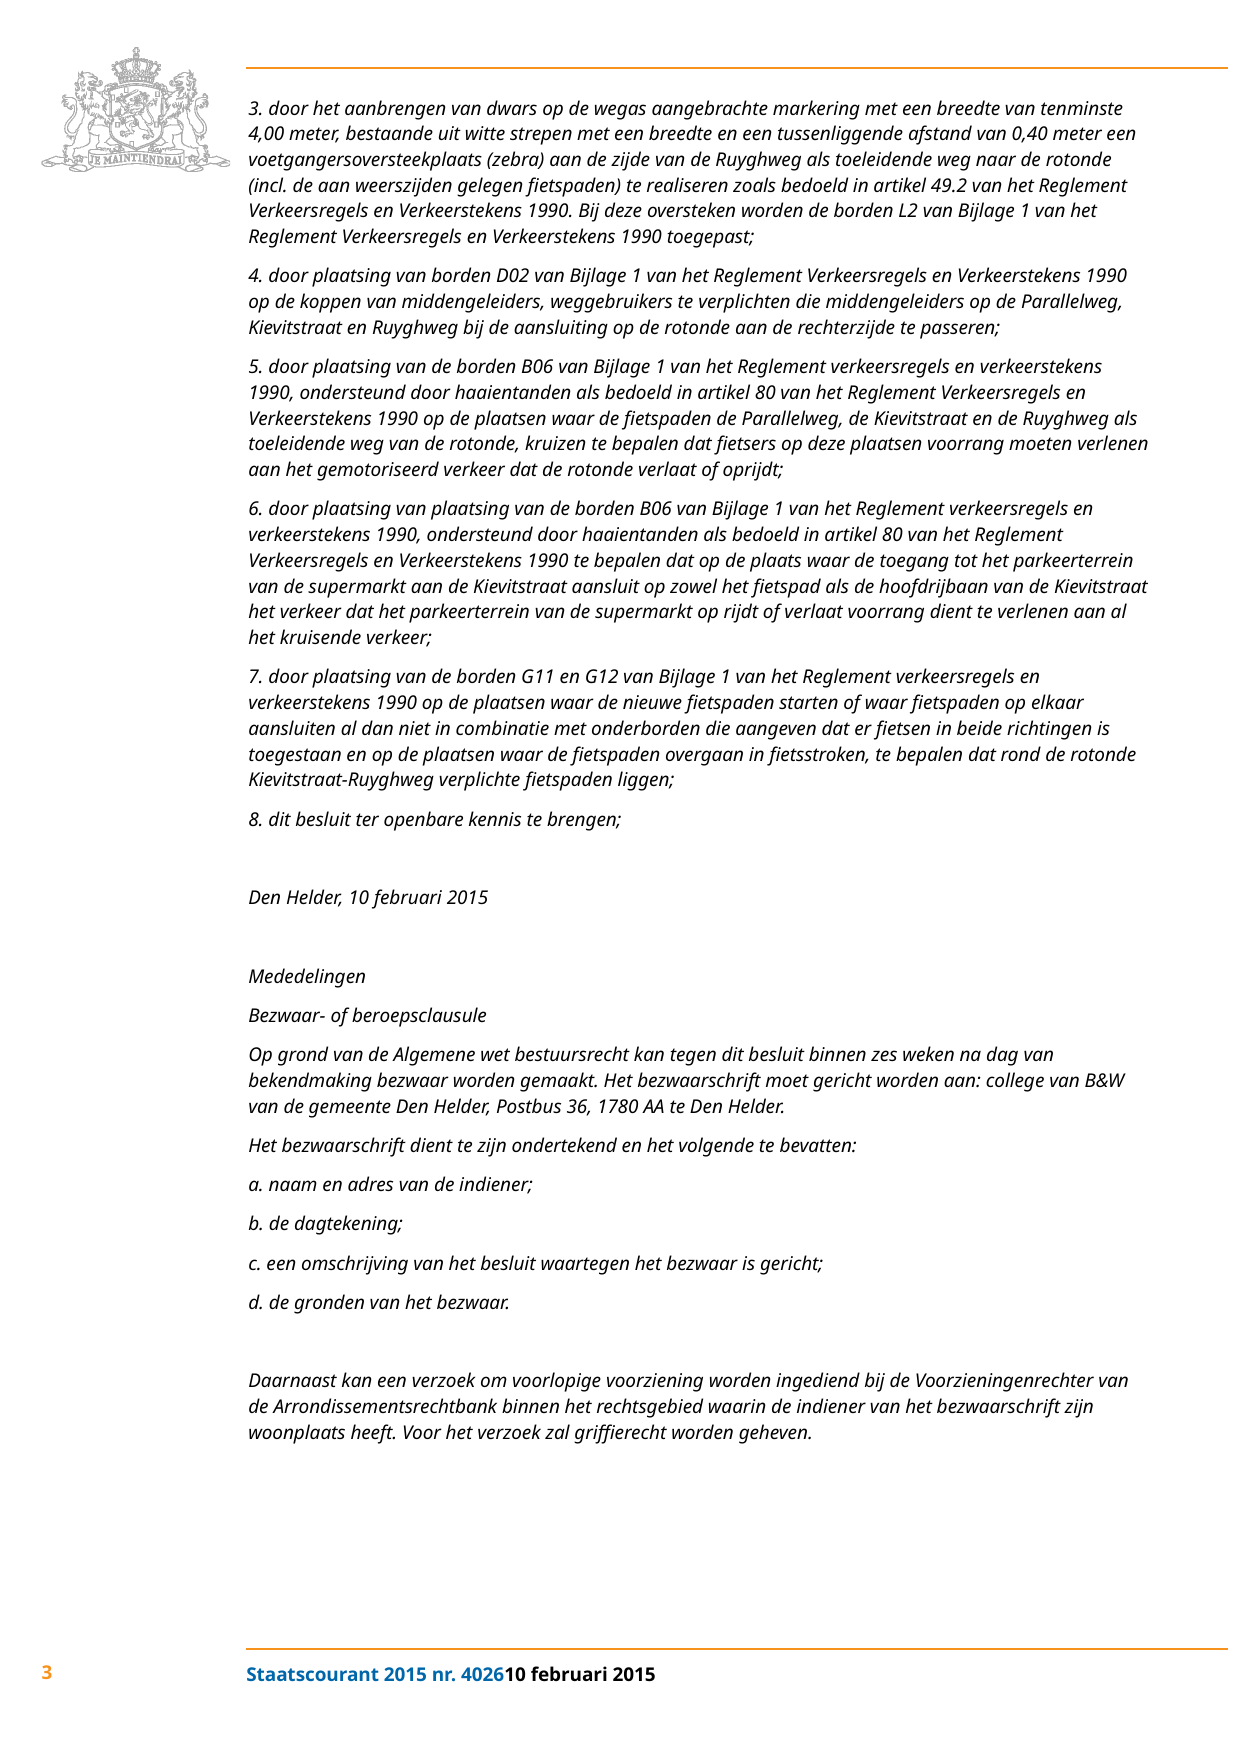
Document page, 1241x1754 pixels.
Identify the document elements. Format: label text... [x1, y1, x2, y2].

text Op grond van de Algemene wet bestuursrecht kan tegen dit besluit binnen zes weken na dag van bekendmaking bezwaar worden gemaakt. Het bezwaarschrift moet gericht worden aan: college van B&W van de gemeente Den Helder, Postbus 36, 1780 AA te Den Helder. [248, 1041, 1152, 1118]
text Den Helder, 10 februari 2015 [248, 884, 1152, 910]
text 8. dit besluit ter openbare kennis te brengen; [248, 806, 1152, 831]
text 5. door plaatsing van de borden B06 van Bijlage 1 van het Reglement verkeersregels en verkeerstekens 1990, ondersteund door haaientanden als bedoeld in artikel 80 van het Reglement Verkeersregels en Verkeerstekens 1990 op de plaatsen waar de fietspaden de Parallelweg, de Kievitstraat en de Ruyghweg als toeleidende weg van de rotonde, kruizen te bepalen dat fietsers op deze plaatsen voorrang moeten verlenen aan het gemotoriseerd verkeer dat de rotonde verlaat of oprijdt; [248, 353, 1152, 482]
text Bezwaar- of beroepsclausule [248, 1002, 1152, 1028]
text Mededelingen [248, 963, 1152, 988]
text d. de gronden van het bezwaar. [248, 1289, 1152, 1315]
text 3. door het aanbrengen van dwars op de wegas aangebrachte markering met een breedte van tenminste 4,00 meter, bestaande uit witte strepen met een breedte en een tussenliggende afstand van 0,40 meter een voetgangersoversteekplaats (zebra) aan de zijde van de Ruyghweg als toeleidende weg naar de rotonde (incl. de aan weerszijden gelegen fietspaden) te realiseren zoals bedoeld in artikel 49.2 van het Reglement Verkeersregels en Verkeerstekens 1990. Bij deze oversteken worden de borden L2 van Bijlage 1 van het Reglement Verkeersregels en Verkeerstekens 1990 toegepast; [248, 95, 1152, 249]
text c. een omschrijving van het besluit waartegen het bezwaar is gericht; [248, 1250, 1152, 1276]
text 4. door plaatsing van borden D02 van Bijlage 1 van het Reglement Verkeersregels en Verkeerstekens 1990 op de koppen van middengeleiders, weggebruikers te verplichten die middengeleiders op de Parallelweg, Kievitstraat en Ruyghweg bij de aansluiting op de rotonde aan de rechterzijde te passeren; [248, 263, 1152, 340]
text a. naam en adres van de indiener; [248, 1171, 1152, 1197]
text Daarnaast kan een verzoek om voorlopige voorziening worden ingediend bij de Voorzieningenrechter van de Arrondissementsrechtbank binnen het rechtsgebied waarin de indiener van het bezwaarschrift zijn woonplaats heeft. Voor het verzoek zal griffierecht worden geheven. [248, 1368, 1152, 1445]
text 6. door plaatsing van plaatsing van de borden B06 van Bijlage 1 van het Reglement verkeersregels en verkeerstekens 1990, ondersteund door haaientanden als bedoeld in artikel 80 van het Reglement Verkeersregels en Verkeerstekens 1990 te bepalen dat op de plaats waar de toegang tot het parkeerterrein van de supermarkt aan de Kievitstraat aansluit op zowel het fietspad als de hoofdrijbaan van de Kievitstraat het verkeer dat het parkeerterrein van de supermarkt op rijdt of verlaat voorrang dient te verlenen aan al het kruisende verkeer; [248, 496, 1152, 650]
text Het bezwaarschrift dient te zijn ondertekend en het volgende te bevatten: [248, 1132, 1152, 1158]
text 7. door plaatsing van de borden G11 en G12 van Bijlage 1 van het Reglement verkeersregels en verkeerstekens 1990 op de plaatsen waar de nieuwe fietspaden starten of waar fietspaden op elkaar aansluiten al dan niet in combinatie met onderborden die aangeven dat er fietsen in beide richtingen is toegestaan en op de plaatsen waar de fietspaden overgaan in fietsstroken, te bepalen dat rond de rotonde Kievitstraat-Ruyghweg verplichte fietspaden liggen; [248, 663, 1152, 792]
picture [41, 47, 231, 172]
text b. de dagtekening; [248, 1211, 1152, 1236]
